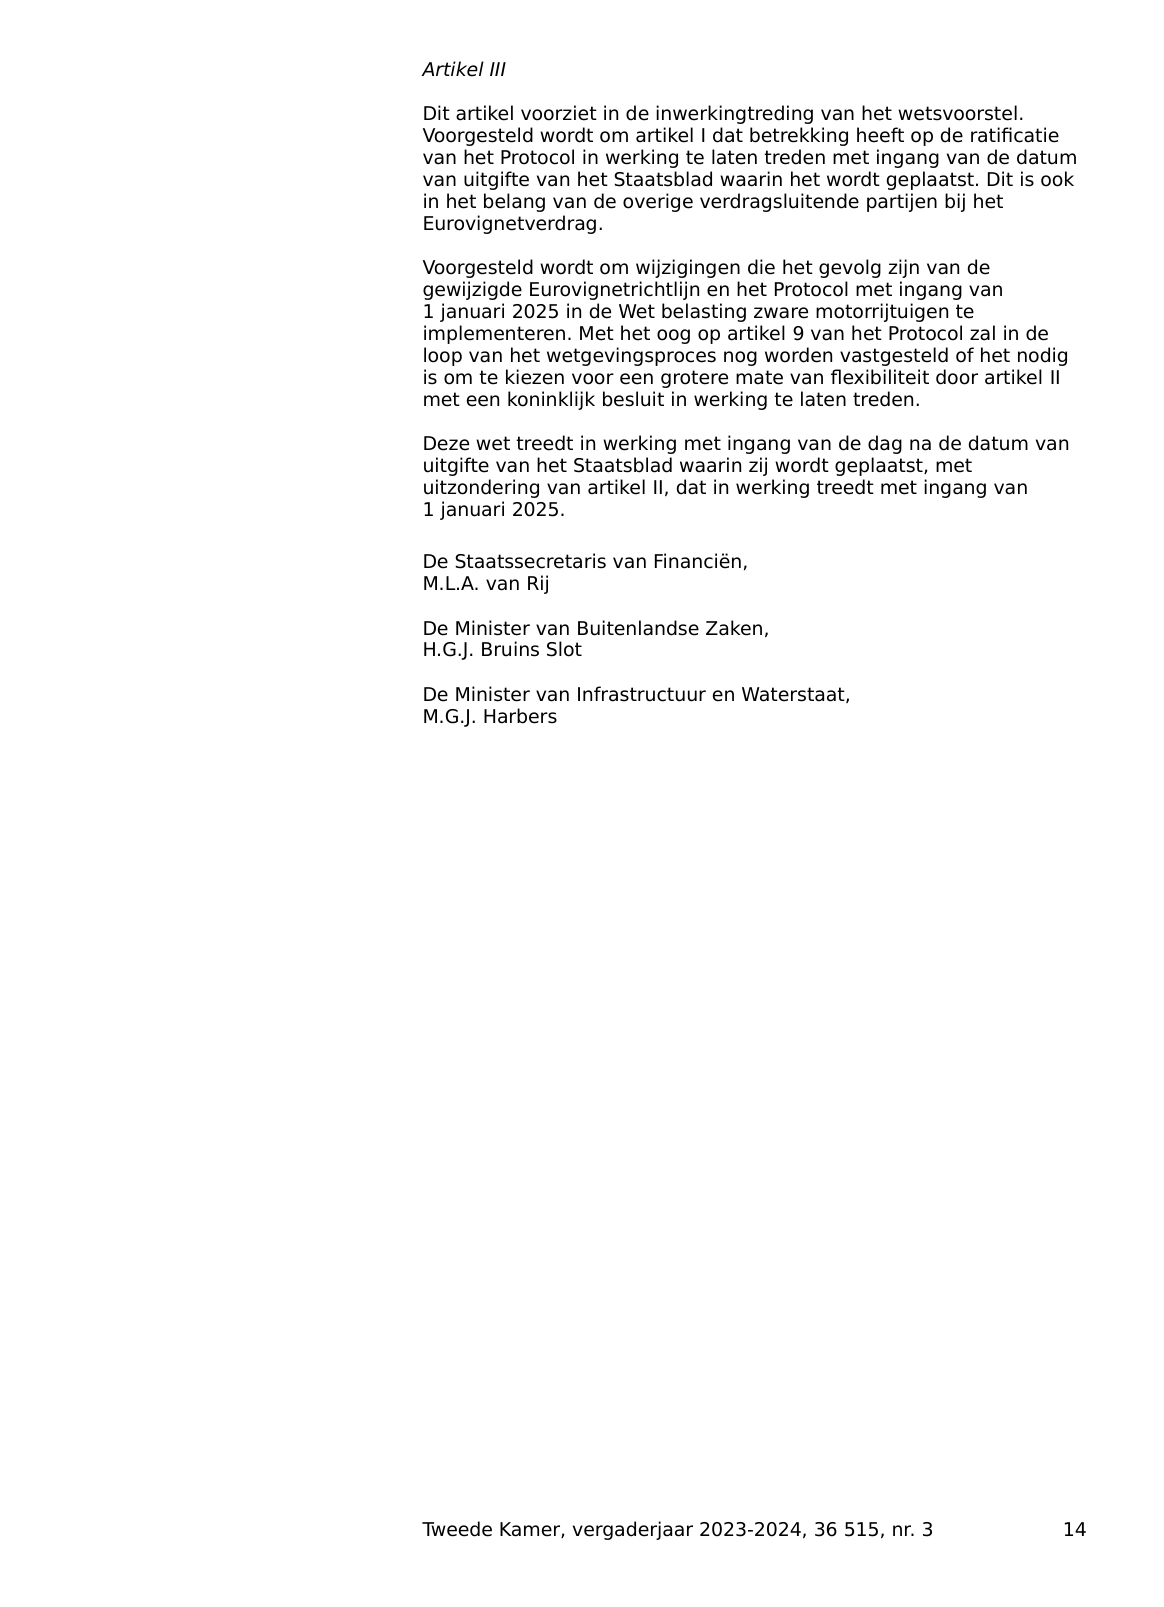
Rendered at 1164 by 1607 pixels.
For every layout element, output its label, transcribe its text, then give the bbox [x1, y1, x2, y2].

text Voorgesteld wordt om wijzigingen die het gevolg zijn van de gewijzigde Eurovignetrichtlijn en het Protocol met ingang van 1 januari 2025 in de Wet belasting zware motorrijtuigen te implementeren. Met het oog op artikel 9 van het Protocol zal in de loop van het wetgevingsproces nog worden vastgesteld of het nodig is om te kiezen voor een grotere mate van flexibiliteit door artikel II met een koninklijk besluit in werking te laten treden. [422, 257, 1087, 411]
subtitle Artikel III [422, 59, 1087, 81]
text De Staatssecretaris van Financiën, M.L.A. van Rij [422, 551, 1087, 595]
text Dit artikel voorziet in de inwerkingtreding van het wetsvoorstel. Voorgesteld wordt om artikel I dat betrekking heeft op de ratificatie van het Protocol in werking te laten treden met ingang van de datum van uitgifte van het Staatsblad waarin het wordt geplaatst. Dit is ook in het belang van de overige verdragsluitende partijen bij het Eurovignetverdrag. [422, 103, 1087, 235]
text De Minister van Infrastructuur en Waterstaat, M.G.J. Harbers [422, 683, 1087, 727]
text De Minister van Buitenlandse Zaken, H.G.J. Bruins Slot [422, 617, 1087, 661]
text Deze wet treedt in werking met ingang van de dag na de datum van uitgifte van het Staatsblad waarin zij wordt geplaatst, met uitzondering van artikel II, dat in werking treedt met ingang van 1 januari 2025. [422, 433, 1087, 521]
